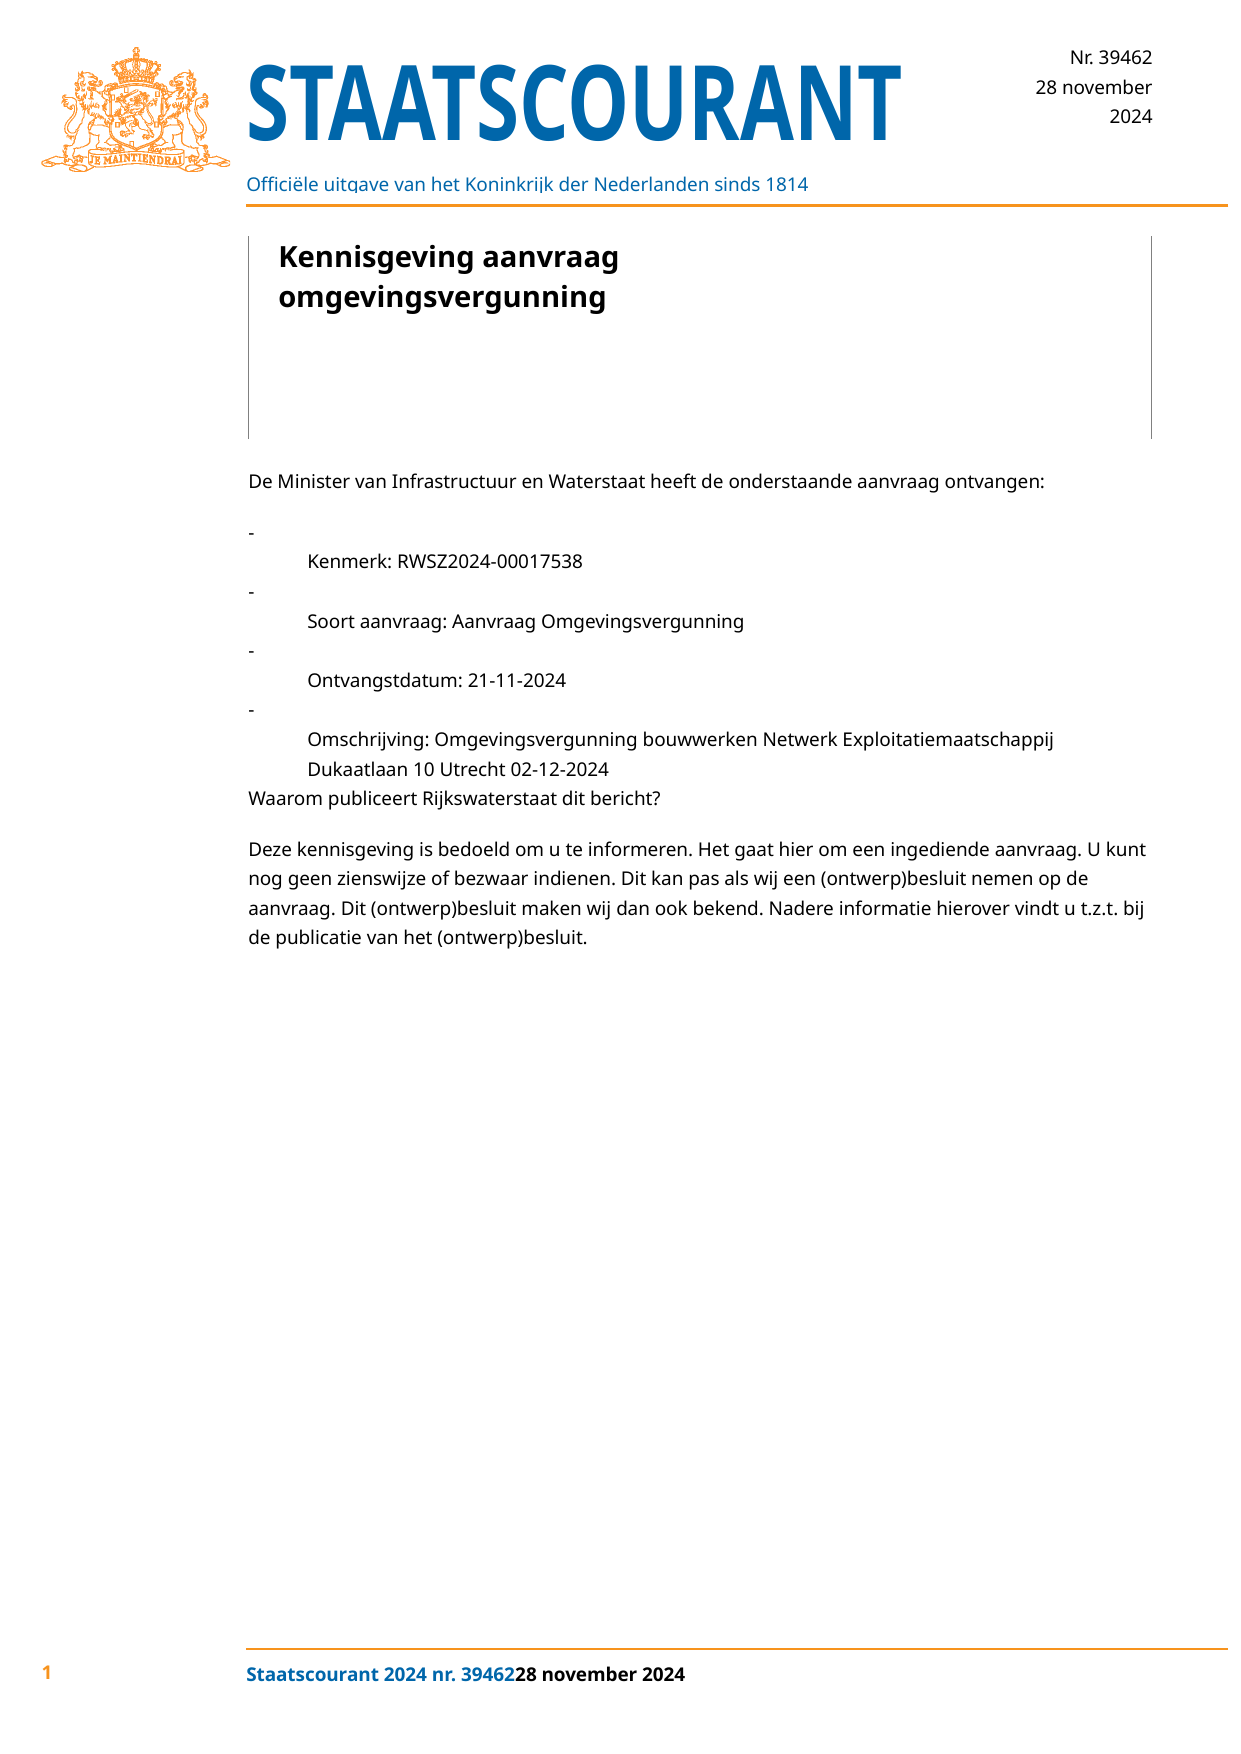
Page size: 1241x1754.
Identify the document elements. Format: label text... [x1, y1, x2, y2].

list Omschrijving: Omgevingsvergunning bouwwerken Netwerk Exploitatiemaatschappij Dukaatlaan 10 Utrecht 02-12-2024 [248, 726, 1152, 781]
table_header [1090, 236, 1151, 413]
list Soort aanvraag: Aanvraag Omgevingsvergunning [248, 608, 1152, 633]
text Deze kennisgeving is bedoeld om u te informeren. Het gaat hier om een ingediende aanvraag. U kunt nog geen zienswijze of bezwaar indienen. Dit kan pas als wij een (ontwerp)besluit nemen op de aanvraag. Dit (ontwerp)besluit maken wij dan ook bekend. Nadere informatie hierover vindt u t.z.t. bij de publicatie van het (ontwerp)besluit. [248, 836, 1152, 950]
list Ontvangstdatum: 21-11-2024 [248, 667, 1152, 693]
text De Minister van Infrastructuur en Waterstaat heeft de onderstaande aanvraag ontvangen: [248, 469, 1152, 494]
table_header [850, 414, 1151, 439]
text Waarom publiceert Rijkswaterstaat dit bericht? [248, 785, 1152, 811]
table_header Kennisgeving aanvraag omgevingsvergunning [249, 236, 850, 439]
list Kenmerk: RWSZ2024-00017538 [248, 549, 1152, 574]
picture [912, 236, 1090, 414]
table_header [850, 236, 912, 413]
picture [41, 47, 231, 172]
